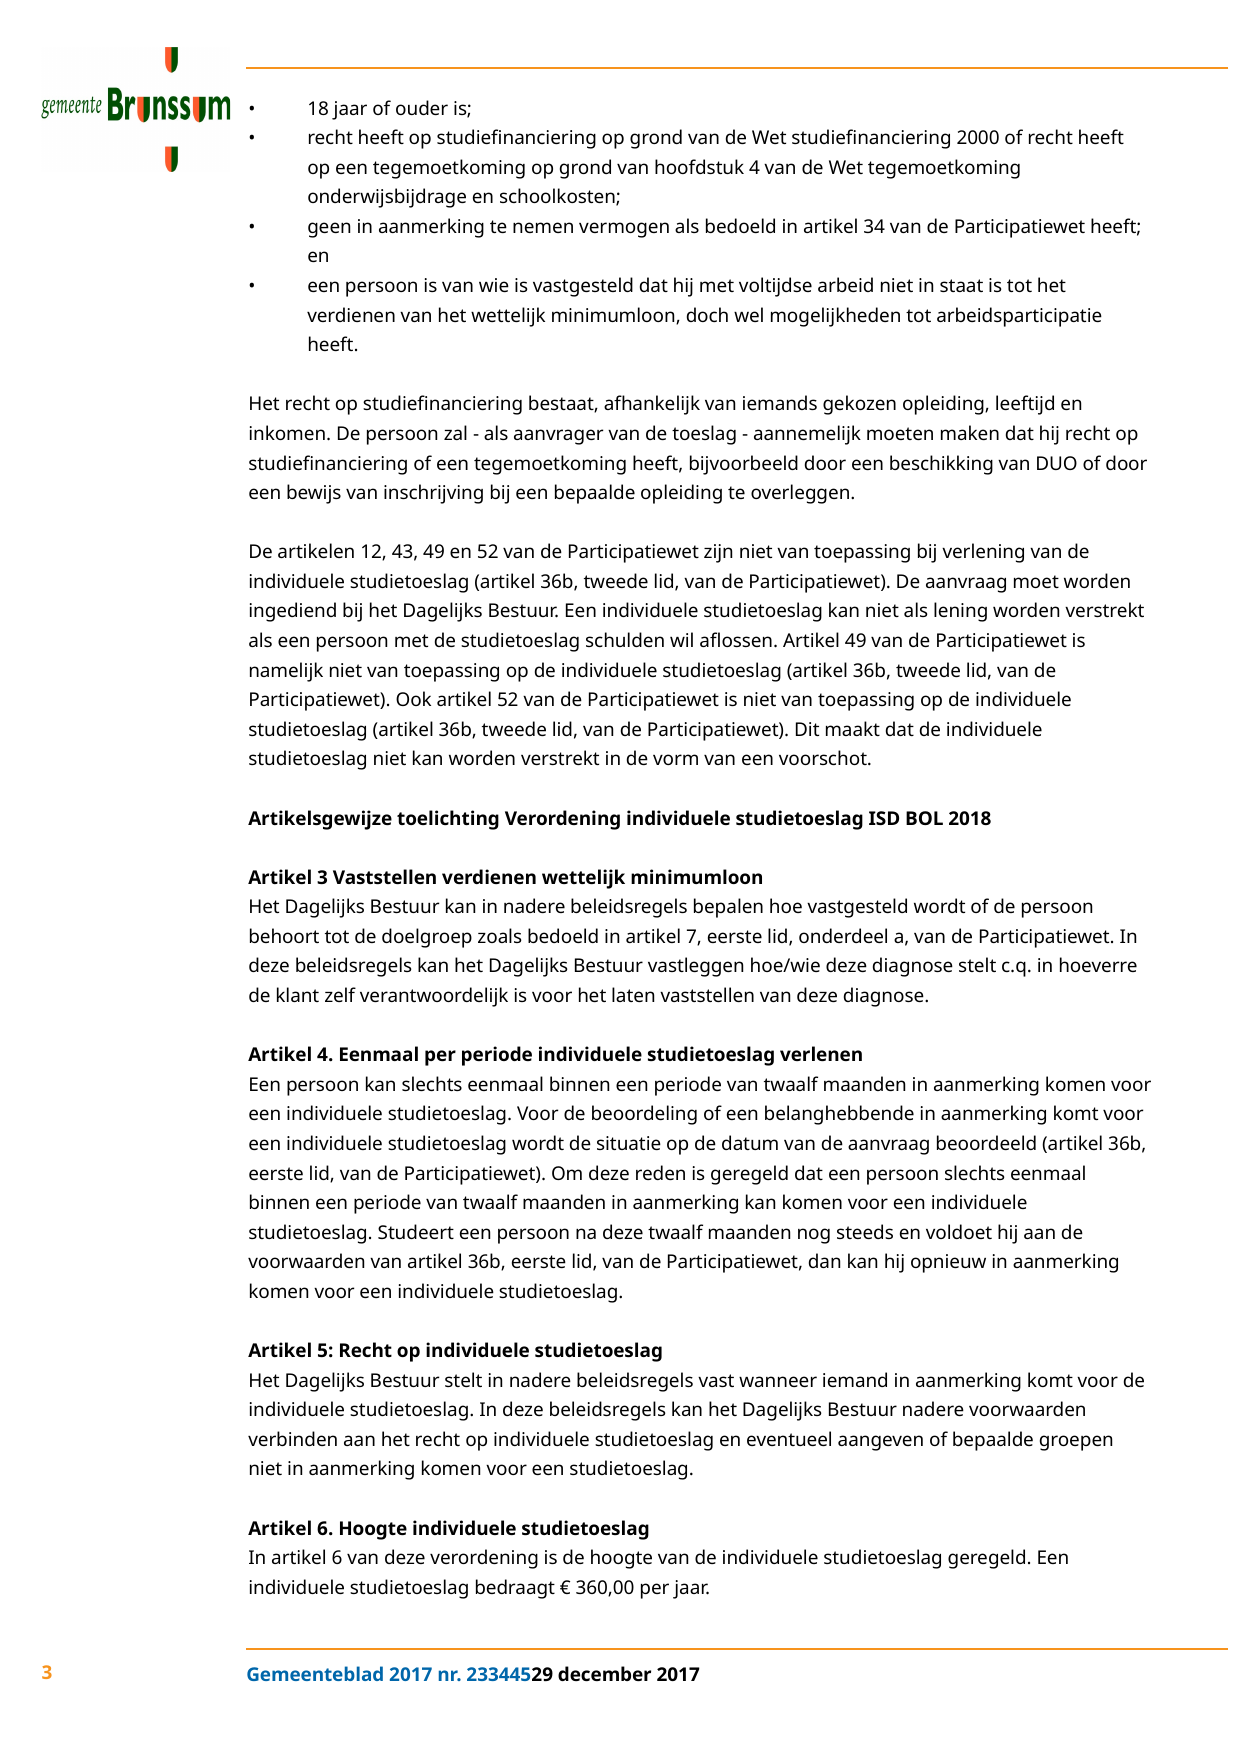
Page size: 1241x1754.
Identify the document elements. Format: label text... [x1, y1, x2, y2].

picture [41, 47, 231, 172]
text In artikel 6 van deze verordening is de hoogte van de individuele studietoeslag geregeld. Een individuele studietoeslag bedraagt € 360,00 per jaar. [248, 1544, 1152, 1600]
text Artikelsgewijze toelichting Verordening individuele studietoeslag ISD BOL 2018 [248, 805, 1152, 831]
text Artikel 5: Recht op individuele studietoeslag [248, 1337, 1152, 1363]
text Een persoon kan slechts eenmaal binnen een periode van twaalf maanden in aanmerking komen voor een individuele studietoeslag. Voor de beoordeling of een belanghebbende in aanmerking komt voor een individuele studietoeslag wordt de situatie op de datum van de aanvraag beoordeeld (artikel 36b, eerste lid, van de Participatiewet). Om deze reden is geregeld dat een persoon slechts eenmaal binnen een periode van twaalf maanden in aanmerking kan komen voor een individuele studietoeslag. Studeert een persoon na deze twaalf maanden nog steeds en voldoet hij aan de voorwaarden van artikel 36b, eerste lid, van de Participatiewet, dan kan hij opnieuw in aanmerking komen voor een individuele studietoeslag. [248, 1071, 1152, 1304]
text Artikel 6. Hoogte individuele studietoeslag [248, 1515, 1152, 1541]
list 18 jaar of ouder is; [248, 95, 1152, 121]
text Het Dagelijks Bestuur kan in nadere beleidsregels bepalen hoe vastgesteld wordt of de persoon behoort tot de doelgroep zoals bedoeld in artikel 7, eerste lid, onderdeel a, van de Participatiewet. In deze beleidsregels kan het Dagelijks Bestuur vastleggen hoe/wie deze diagnose stelt c.q. in hoeverre de klant zelf verantwoordelijk is voor het laten vaststellen van deze diagnose. [248, 893, 1152, 1008]
text Artikel 3 Vaststellen verdienen wettelijk minimumloon [248, 864, 1152, 890]
list recht heeft op studiefinanciering op grond van de Wet studiefinanciering 2000 of recht heeft op een tegemoetkoming op grond van hoofdstuk 4 van de Wet tegemoetkoming onderwijsbijdrage en schoolkosten; [248, 124, 1152, 209]
list geen in aanmerking te nemen vermogen als bedoeld in artikel 34 van de Participatiewet heeft; en [248, 213, 1152, 268]
text Artikel 4. Eenmaal per periode individuele studietoeslag verlenen [248, 1041, 1152, 1067]
list een persoon is van wie is vastgesteld dat hij met voltijdse arbeid niet in staat is tot het verdienen van het wettelijk minimumloon, doch wel mogelijkheden tot arbeidsparticipatie heeft. [248, 272, 1152, 357]
text De artikelen 12, 43, 49 en 52 van de Participatiewet zijn niet van toepassing bij verlening van de individuele studietoeslag (artikel 36b, tweede lid, van de Participatiewet). De aanvraag moet worden ingediend bij het Dagelijks Bestuur. Een individuele studietoeslag kan niet als lening worden verstrekt als een persoon met de studietoeslag schulden wil aflossen. Artikel 49 van de Participatiewet is namelijk niet van toepassing op de individuele studietoeslag (artikel 36b, tweede lid, van de Participatiewet). Ook artikel 52 van de Participatiewet is niet van toepassing op de individuele studietoeslag (artikel 36b, tweede lid, van de Participatiewet). Dit maakt dat de individuele studietoeslag niet kan worden verstrekt in de vorm van een voorschot. [248, 538, 1152, 771]
text Het Dagelijks Bestuur stelt in nadere beleidsregels vast wanneer iemand in aanmerking komt voor de individuele studietoeslag. In deze beleidsregels kan het Dagelijks Bestuur nadere voorwaarden verbinden aan het recht op individuele studietoeslag en eventueel aangeven of bepaalde groepen niet in aanmerking komen voor een studietoeslag. [248, 1367, 1152, 1481]
text Het recht op studiefinanciering bestaat, afhankelijk van iemands gekozen opleiding, leeftijd en inkomen. De persoon zal - als aanvrager van de toeslag - aannemelijk moeten maken dat hij recht op studiefinanciering of een tegemoetkoming heeft, bijvoorbeeld door een beschikking van DUO of door een bewijs van inschrijving bij een bepaalde opleiding te overleggen. [248, 391, 1152, 505]
